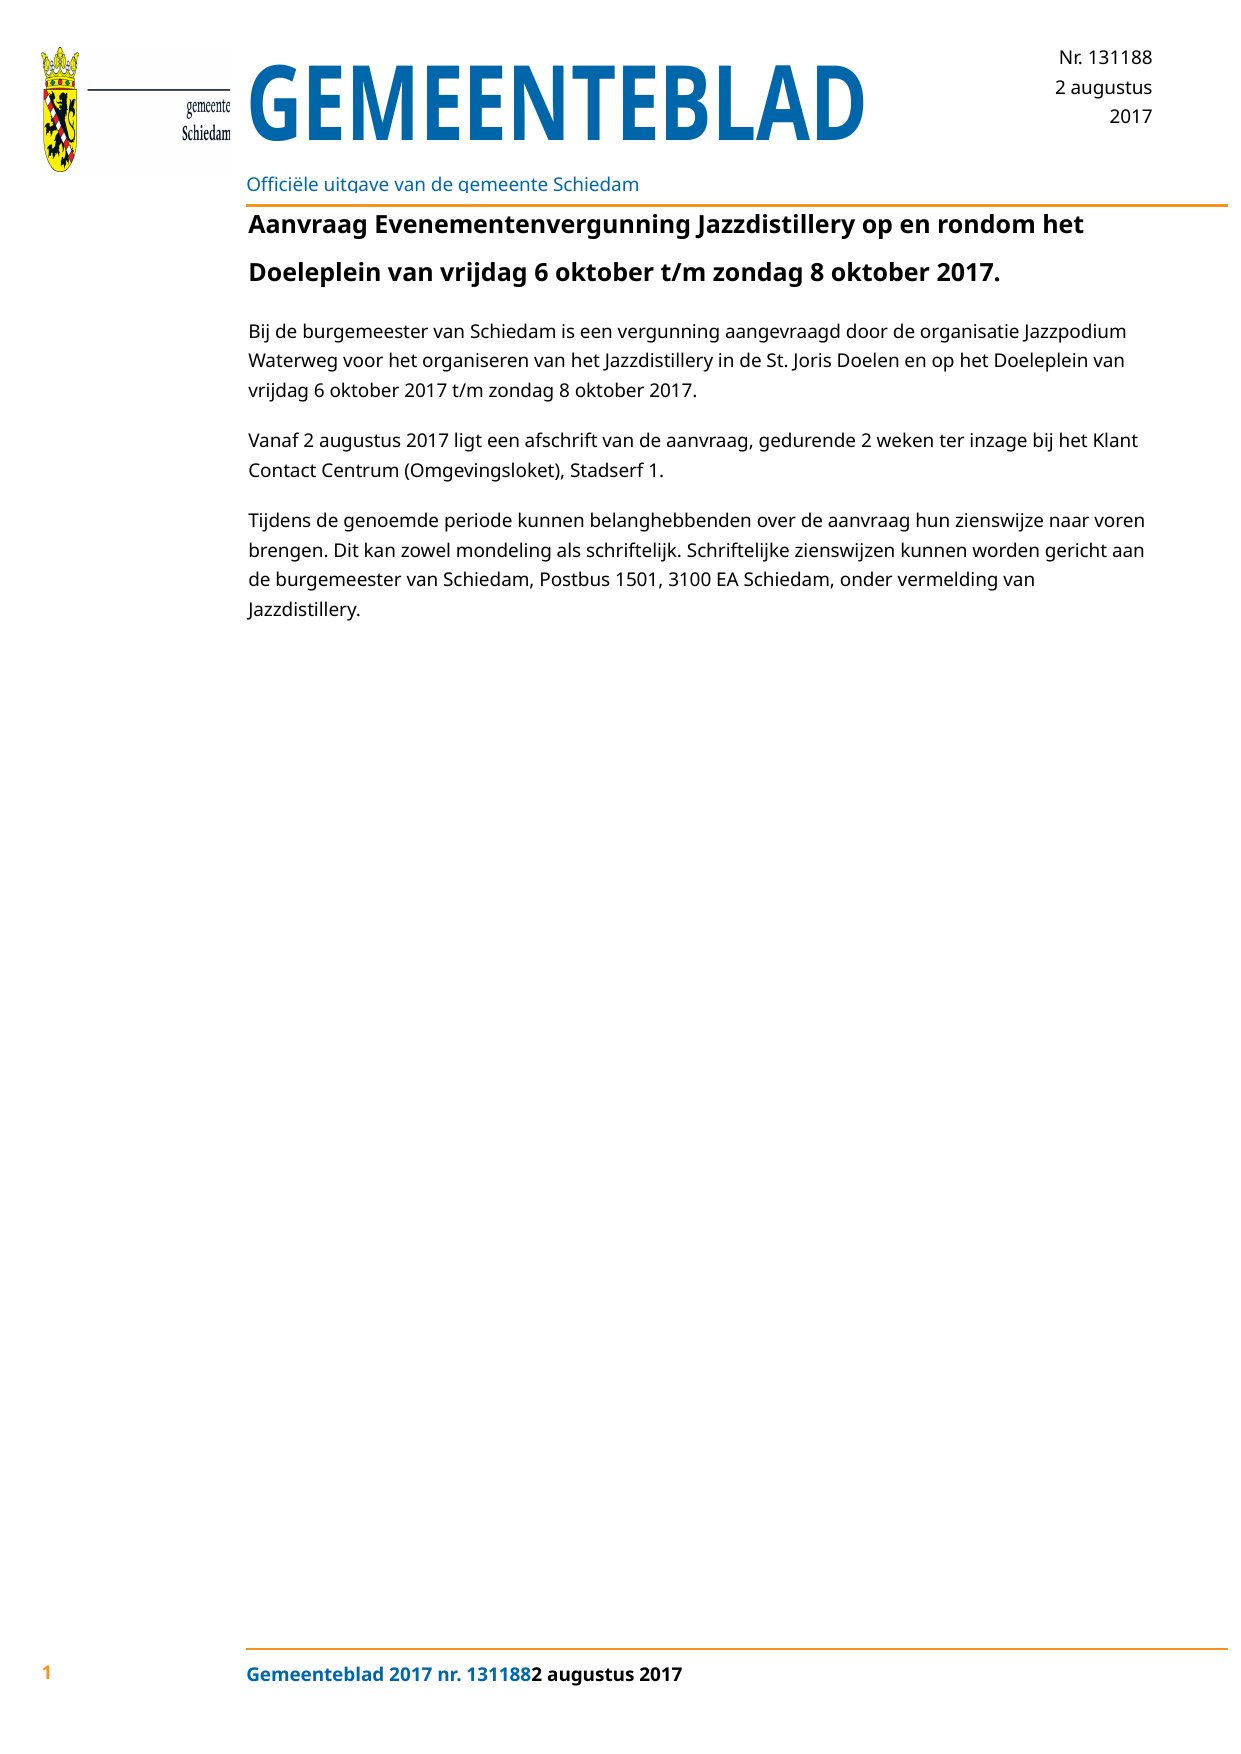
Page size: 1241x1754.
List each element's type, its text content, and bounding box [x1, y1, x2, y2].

text Aanvraag Evenementenvergunning Jazzdistillery op en rondom het Doeleplein van vrijdag 6 oktober t/m zondag 8 oktober 2017. [248, 207, 1152, 288]
picture [41, 47, 231, 172]
text Bij de burgemeester van Schiedam is een vergunning aangevraagd door de organisatie Jazzpodium Waterweg voor het organiseren van het Jazzdistillery in de St. Joris Doelen en op het Doeleplein van vrijdag 6 oktober 2017 t/m zondag 8 oktober 2017. [248, 318, 1152, 403]
text Tijdens de genoemde periode kunnen belanghebbenden over de aanvraag hun zienswijze naar voren brengen. Dit kan zowel mondeling als schriftelijk. Schriftelijke zienswijzen kunnen worden gericht aan de burgemeester van Schiedam, Postbus 1501, 3100 EA Schiedam, onder vermelding van Jazzdistillery. [248, 507, 1152, 622]
text Vanaf 2 augustus 2017 ligt een afschrift van de aanvraag, gedurende 2 weken ter inzage bij het Klant Contact Centrum (Omgevingsloket), Stadserf 1. [248, 427, 1152, 483]
